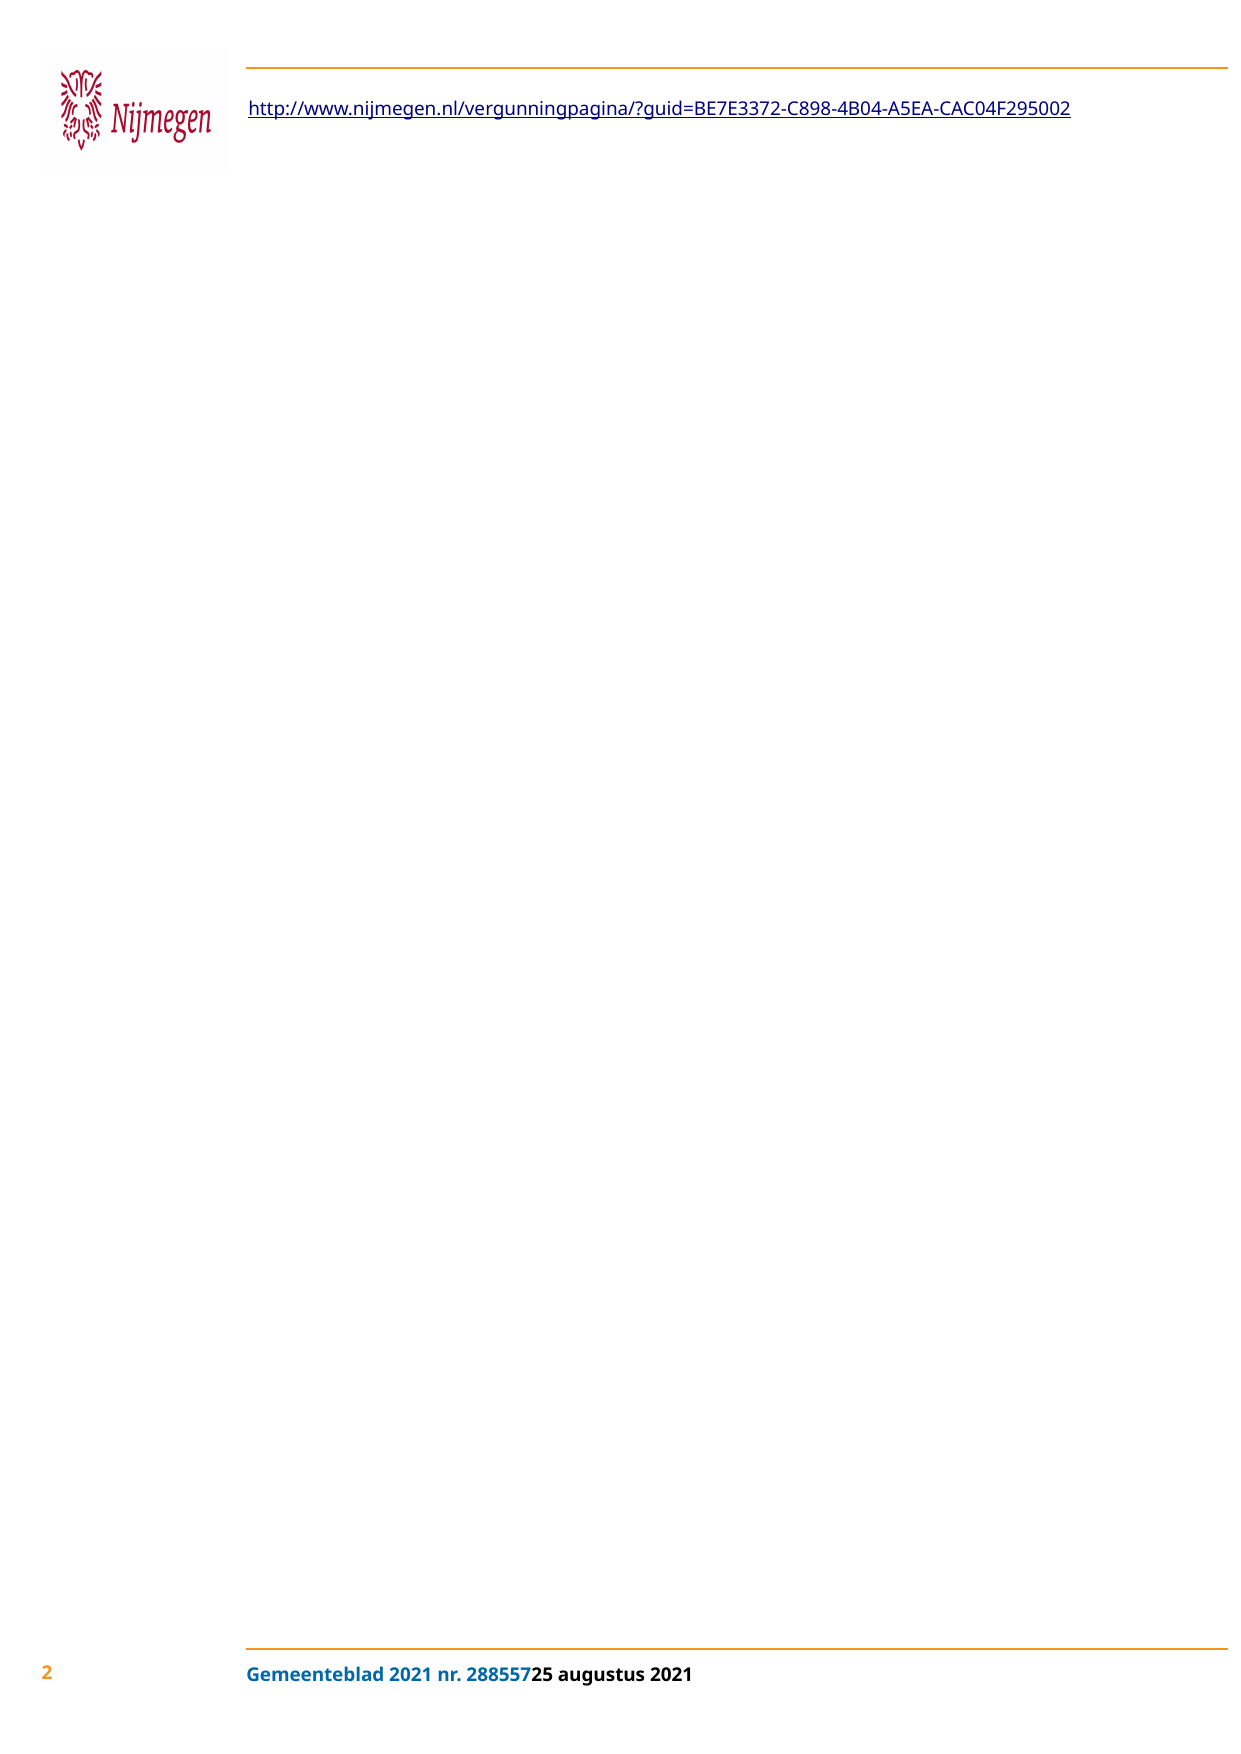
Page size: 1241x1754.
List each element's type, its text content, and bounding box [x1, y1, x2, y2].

picture [41, 47, 231, 172]
text http://www.nijmegen.nl/vergunningpagina/?guid=BE7E3372-C898-4B04-A5EA-CAC04F295002 [248, 95, 1152, 121]
